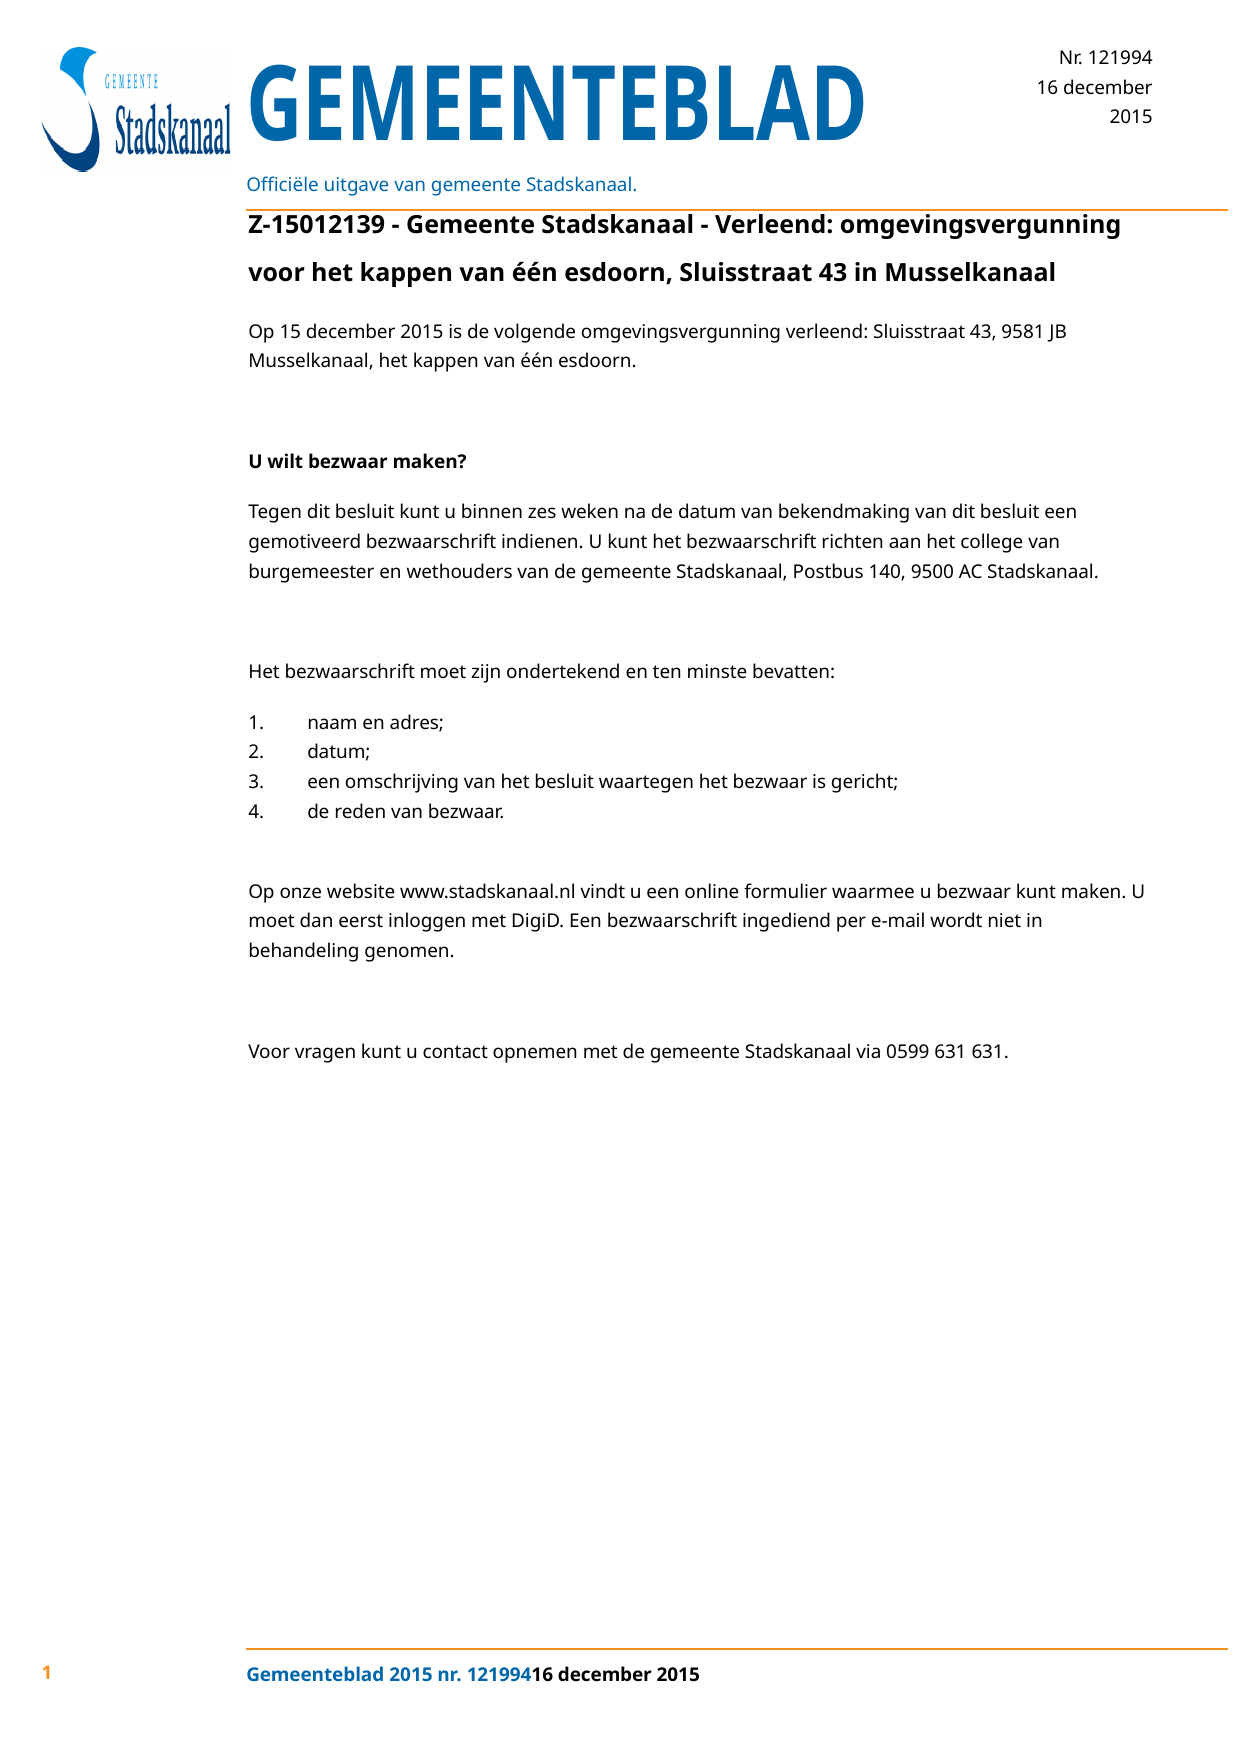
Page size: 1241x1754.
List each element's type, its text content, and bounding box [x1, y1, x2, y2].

text Tegen dit besluit kunt u binnen zes weken na de datum van bekendmaking van dit besluit een gemotiveerd bezwaarschrift indienen. U kunt het bezwaarschrift richten aan het college van burgemeester en wethouders van de gemeente Stadskanaal, Postbus 140, 9500 AC Stadskanaal. [248, 499, 1152, 584]
text Op onze website www.stadskanaal.nl vindt u een online formulier waarmee u bezwaar kunt maken. U moet dan eerst inloggen met DigiD. Een bezwaarschrift ingediend per e-mail wordt niet in behandeling genomen. [248, 878, 1152, 963]
list naam en adres; [248, 709, 1152, 735]
text Op 15 december 2015 is de volgende omgevingsvergunning verleend: Sluisstraat 43, 9581 JB Musselkanaal, het kappen van één esdoorn. [248, 318, 1152, 373]
text U wilt bezwaar maken? [248, 448, 1152, 474]
text Het bezwaarschrift moet zijn ondertekend en ten minste bevatten: [248, 659, 1152, 684]
list datum; [248, 739, 1152, 764]
list een omschrijving van het besluit waartegen het bezwaar is gericht; [248, 768, 1152, 794]
picture [41, 47, 231, 172]
text Z-15012139 - Gemeente Stadskanaal - Verleend: omgevingsvergunning voor het kappen van één esdoorn, Sluisstraat 43 in Musselkanaal [248, 211, 1152, 288]
list de reden van bezwaar. [248, 798, 1152, 824]
text Voor vragen kunt u contact opnemen met de gemeente Stadskanaal via 0599 631 631. [248, 1038, 1152, 1064]
